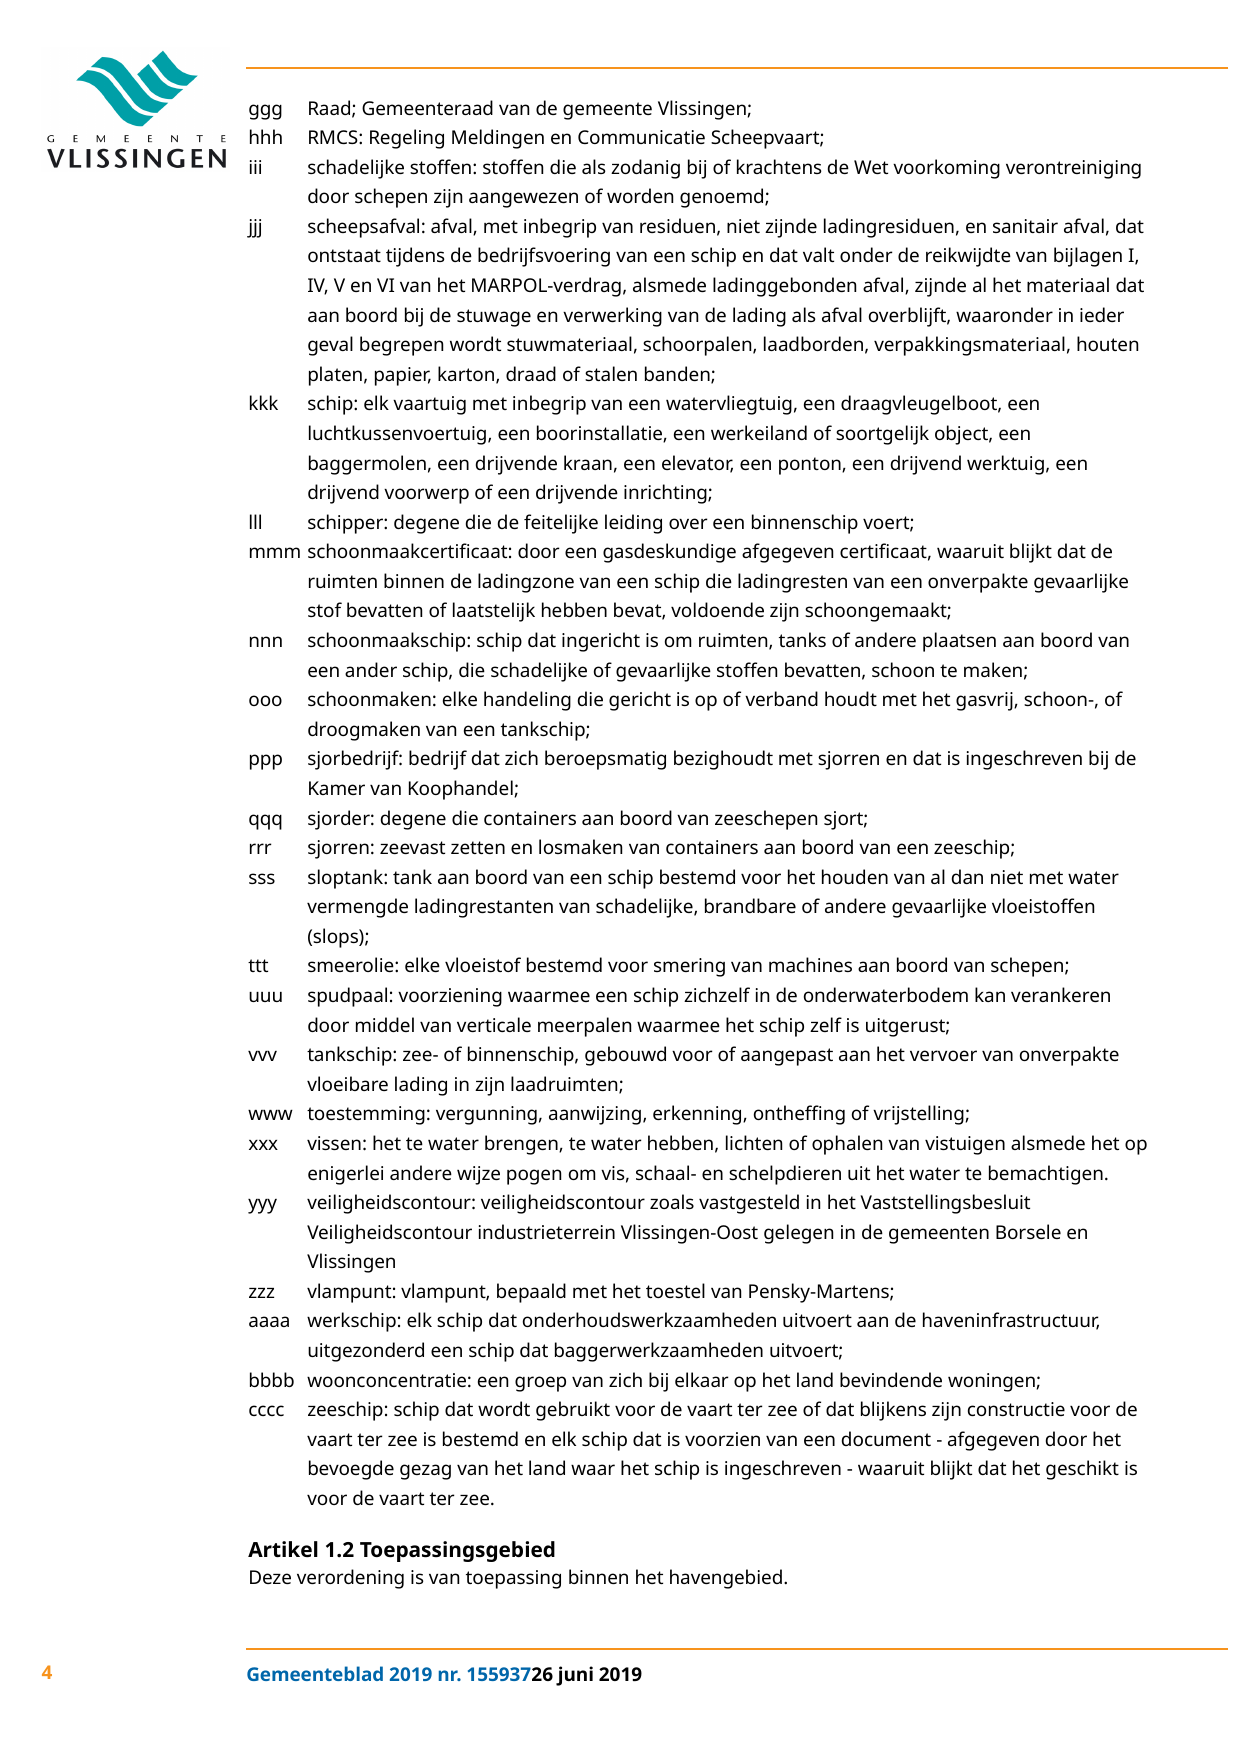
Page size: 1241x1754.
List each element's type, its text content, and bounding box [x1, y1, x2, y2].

list veiligheidscontour: veiligheidscontour zoals vastgesteld in het Vaststellingsbesluit Veiligheidscontour industrieterrein Vlissingen-Oost gelegen in de gemeenten Borsele en Vlissingen [248, 1189, 1152, 1274]
list tankschip: zee- of binnenschip, gebouwd voor of aangepast aan het vervoer van onverpakte vloeibare lading in zijn laadruimten; [248, 1041, 1152, 1097]
list sloptank: tank aan boord van een schip bestemd voor het houden van al dan niet met water vermengde ladingrestanten van schadelijke, brandbare of andere gevaarlijke vloeistoffen (slops); [248, 864, 1152, 949]
list sjorren: zeevast zetten en losmaken van containers aan boord van een zeeschip; [248, 834, 1152, 860]
text Deze verordening is van toepassing binnen het havengebied. [248, 1564, 1152, 1590]
list sjorbedrijf: bedrijf dat zich beroepsmatig bezighoudt met sjorren en dat is ingeschreven bij de Kamer van Koophandel; [248, 746, 1152, 801]
text Artikel 1.2 Toepassingsgebied [248, 1536, 1152, 1564]
list schoonmaakcertificaat: door een gasdeskundige afgegeven certificaat, waaruit blijkt dat de ruimten binnen de ladingzone van een schip die ladingresten van een onverpakte gevaarlijke stof bevatten of laatstelijk hebben bevat, voldoende zijn schoongemaakt; [248, 538, 1152, 623]
list werkschip: elk schip dat onderhoudswerkzaamheden uitvoert aan de haveninfrastructuur, uitgezonderd een schip dat baggerwerkzaamheden uitvoert; [248, 1308, 1152, 1363]
list toestemming: vergunning, aanwijzing, erkenning, ontheffing of vrijstelling; [248, 1101, 1152, 1126]
picture [41, 47, 231, 172]
list RMCS: Regeling Meldingen en Communicatie Scheepvaart; [248, 124, 1152, 150]
list Raad; Gemeenteraad van de gemeente Vlissingen; [248, 95, 1152, 121]
list schoonmaken: elke handeling die gericht is op of verband houdt met het gasvrij, schoon-, of droogmaken van een tankschip; [248, 686, 1152, 742]
list vissen: het te water brengen, te water hebben, lichten of ophalen van vistuigen alsmede het op enigerlei andere wijze pogen om vis, schaal- en schelpdieren uit het water te bemachtigen. [248, 1130, 1152, 1186]
list schoonmaakschip: schip dat ingericht is om ruimten, tanks of andere plaatsen aan boord van een ander schip, die schadelijke of gevaarlijke stoffen bevatten, schoon te maken; [248, 627, 1152, 683]
list schadelijke stoffen: stoffen die als zodanig bij of krachtens de Wet voorkoming verontreiniging door schepen zijn aangewezen of worden genoemd; [248, 154, 1152, 209]
list woonconcentratie: een groep van zich bij elkaar op het land bevindende woningen; [248, 1367, 1152, 1393]
list schipper: degene die de feitelijke leiding over een binnenschip voert; [248, 509, 1152, 535]
list sjorder: degene die containers aan boord van zeeschepen sjort; [248, 805, 1152, 831]
list zeeschip: schip dat wordt gebruikt voor de vaart ter zee of dat blijkens zijn constructie voor de vaart ter zee is bestemd en elk schip dat is voorzien van een document - afgegeven door het bevoegde gezag van het land waar het schip is ingeschreven - waaruit blijkt dat het geschikt is voor de vaart ter zee. [248, 1396, 1152, 1511]
list spudpaal: voorziening waarmee een schip zichzelf in de onderwaterbodem kan verankeren door middel van verticale meerpalen waarmee het schip zelf is uitgerust; [248, 982, 1152, 1038]
list smeerolie: elke vloeistof bestemd voor smering van machines aan boord van schepen; [248, 953, 1152, 978]
list vlampunt: vlampunt, bepaald met het toestel van Pensky-Martens; [248, 1278, 1152, 1304]
list schip: elk vaartuig met inbegrip van een watervliegtuig, een draagvleugelboot, een luchtkussenvoertuig, een boorinstallatie, een werkeiland of soortgelijk object, een baggermolen, een drijvende kraan, een elevator, een ponton, een drijvend werktuig, een drijvend voorwerp of een drijvende inrichting; [248, 391, 1152, 505]
list scheepsafval: afval, met inbegrip van residuen, niet zijnde ladingresiduen, en sanitair afval, dat ontstaat tijdens de bedrijfsvoering van een schip en dat valt onder de reikwijdte van bijlagen I, IV, V en VI van het MARPOL-verdrag, alsmede ladinggebonden afval, zijnde al het materiaal dat aan boord bij de stuwage en verwerking van de lading als afval overblijft, waaronder in ieder geval begrepen wordt stuwmateriaal, schoorpalen, laadborden, verpakkingsmateriaal, houten platen, papier, karton, draad of stalen banden; [248, 213, 1152, 387]
